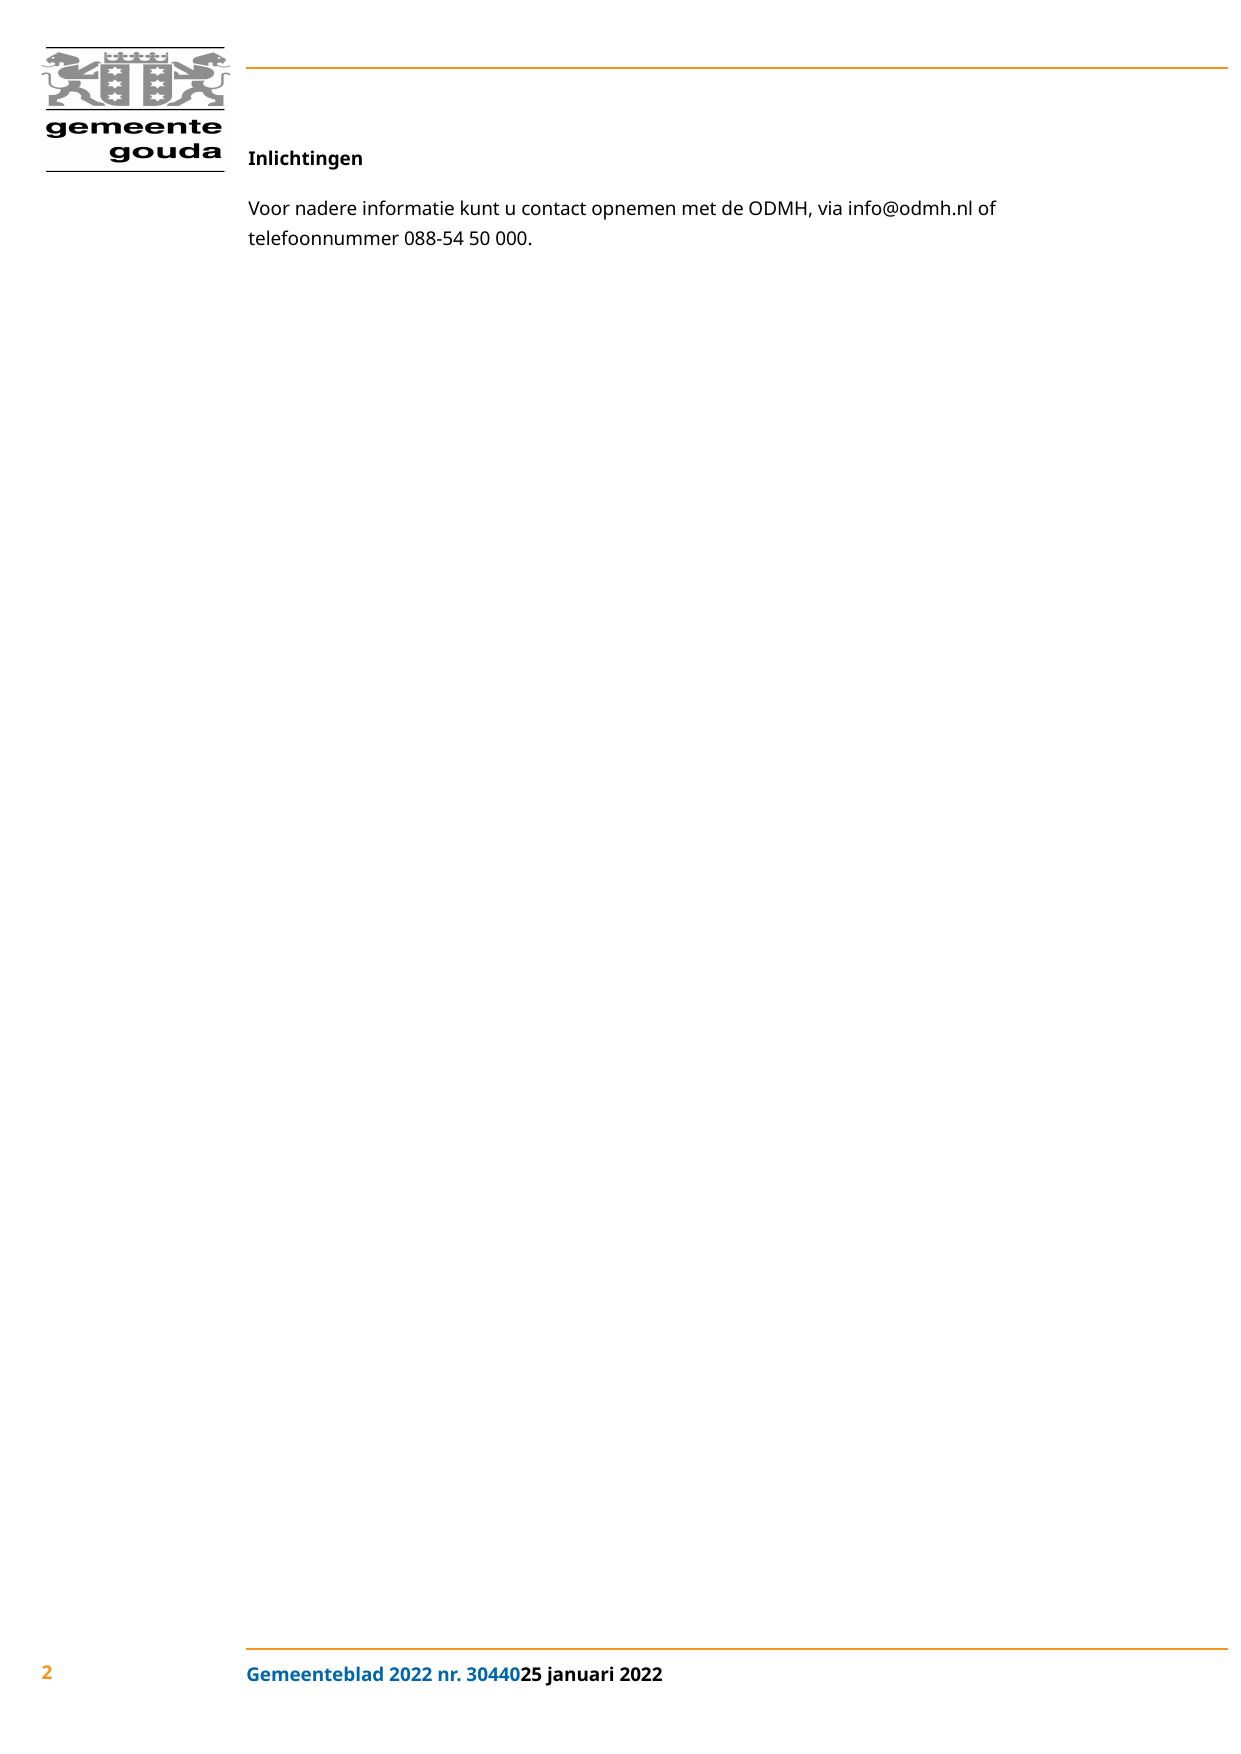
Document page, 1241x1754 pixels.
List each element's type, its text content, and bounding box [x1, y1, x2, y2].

text Voor nadere informatie kunt u contact opnemen met de ODMH, via info@odmh.nl of telefoonnummer 088-54 50 000. [248, 196, 1152, 251]
text Inlichtingen [248, 145, 1152, 171]
picture [41, 47, 231, 172]
